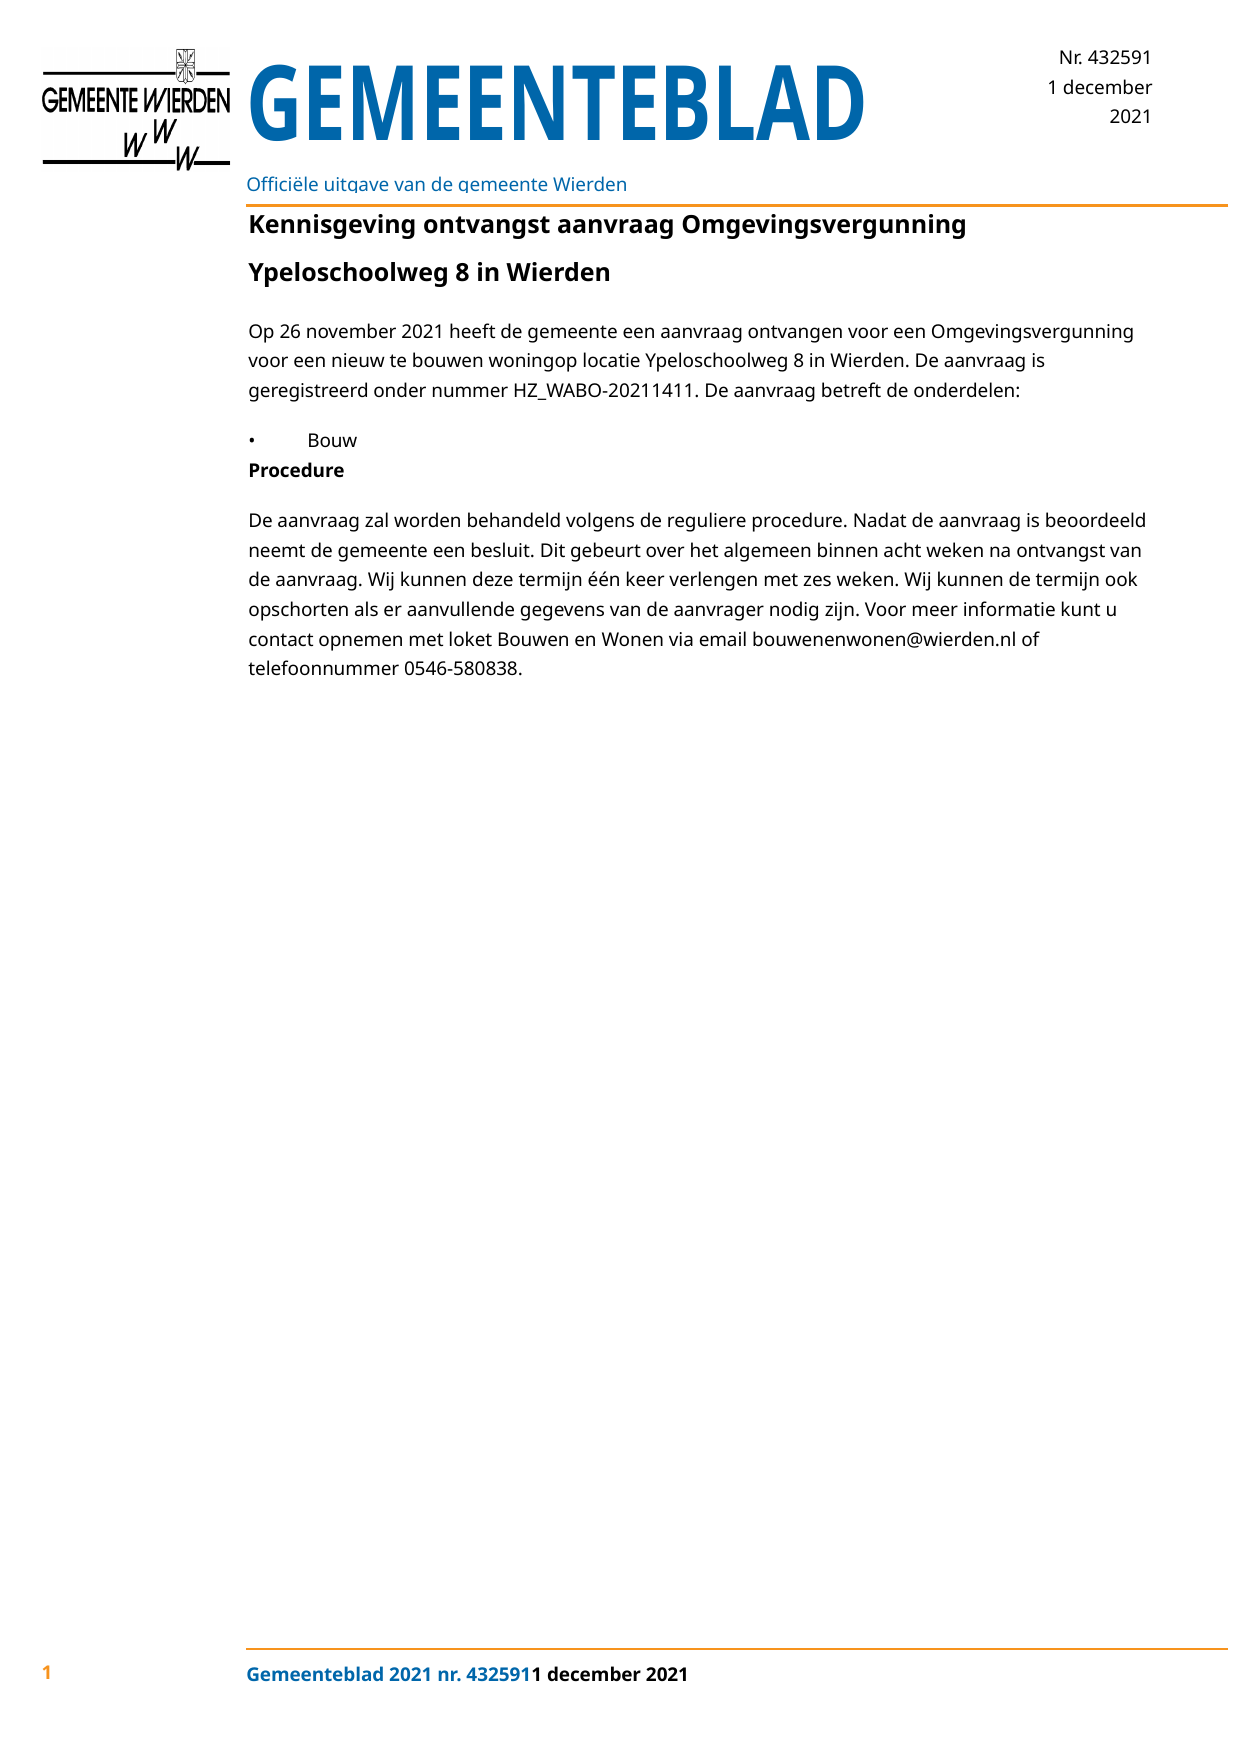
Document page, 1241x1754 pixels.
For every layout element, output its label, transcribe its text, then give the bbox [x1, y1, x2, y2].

list Bouw [248, 427, 1152, 453]
text Procedure [248, 457, 1152, 483]
text Op 26 november 2021 heeft de gemeente een aanvraag ontvangen voor een Omgevingsvergunning voor een nieuw te bouwen woningop locatie Ypeloschoolweg 8 in Wierden. De aanvraag is geregistreerd onder nummer HZ_WABO-20211411. De aanvraag betreft de onderdelen: [248, 318, 1152, 403]
picture [41, 47, 231, 172]
text Kennisgeving ontvangst aanvraag Omgevingsvergunning Ypeloschoolweg 8 in Wierden [248, 207, 1152, 288]
text De aanvraag zal worden behandeld volgens de reguliere procedure. Nadat de aanvraag is beoordeeld neemt de gemeente een besluit. Dit gebeurt over het algemeen binnen acht weken na ontvangst van de aanvraag. Wij kunnen deze termijn één keer verlengen met zes weken. Wij kunnen de termijn ook opschorten als er aanvullende gegevens van de aanvrager nodig zijn. Voor meer informatie kunt u contact opnemen met loket Bouwen en Wonen via email bouwenenwonen@wierden.nl of telefoonnummer 0546-580838. [248, 507, 1152, 681]
